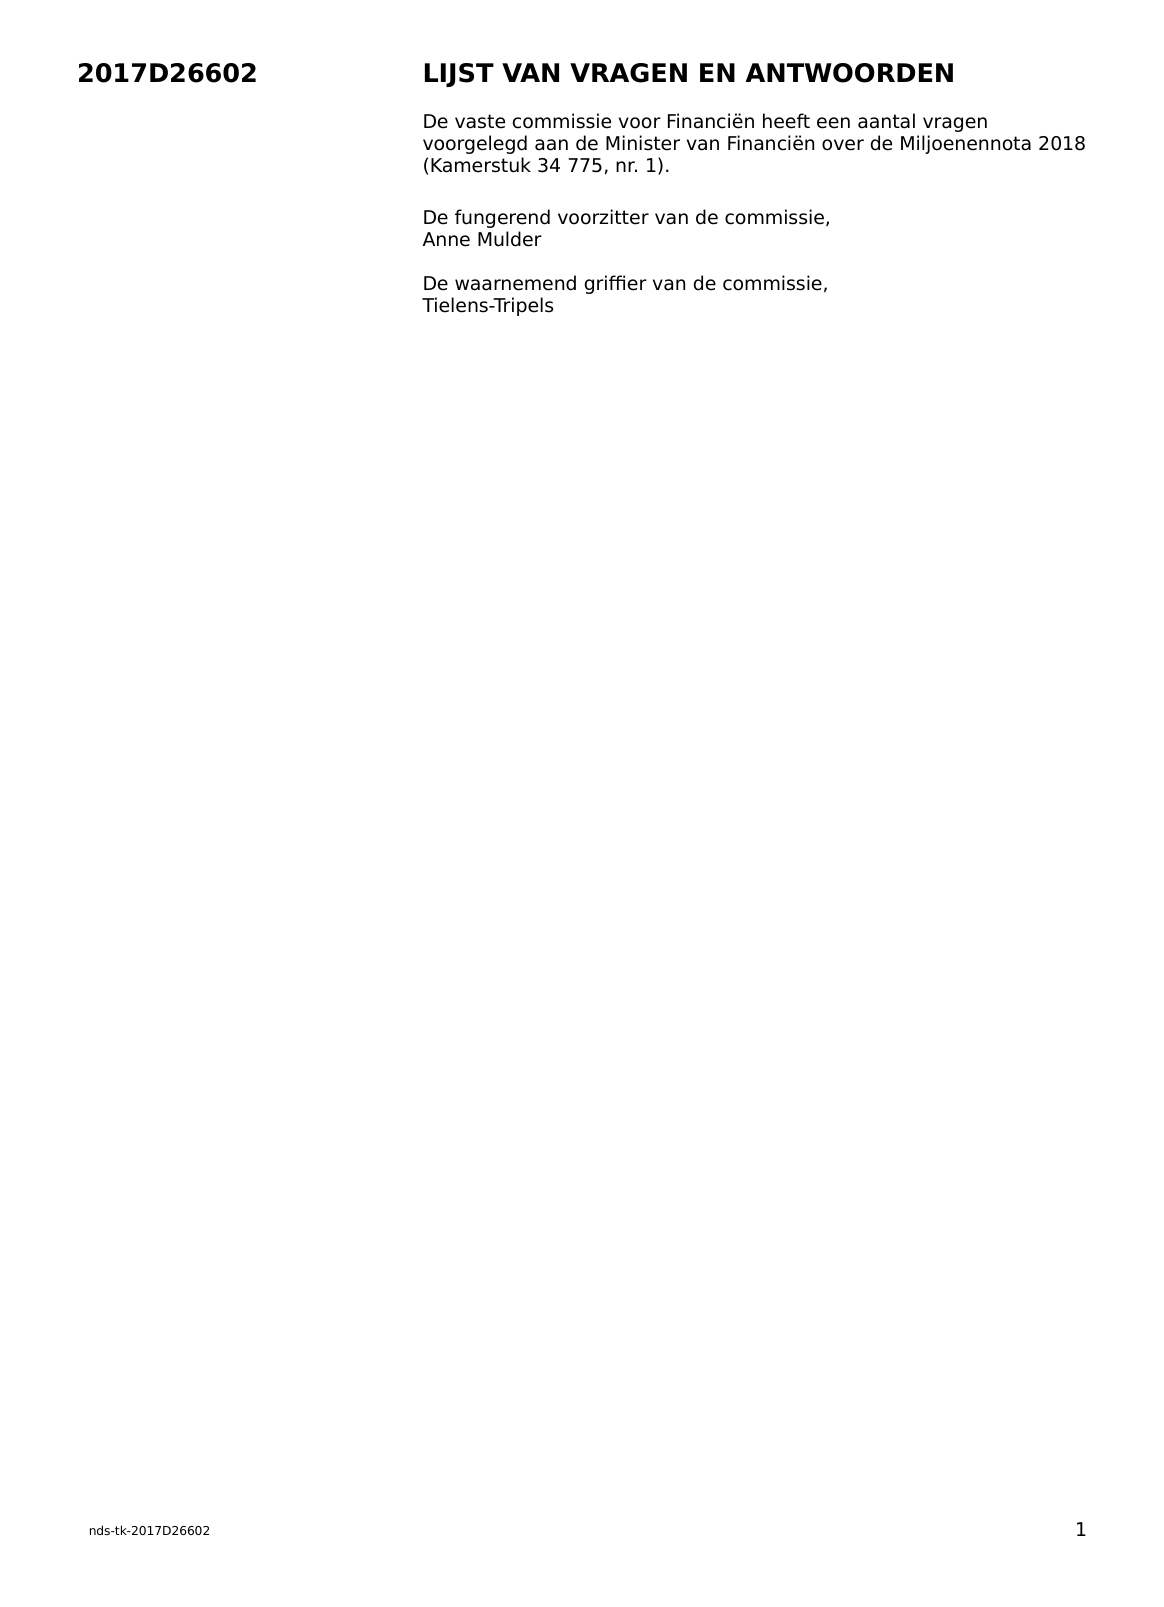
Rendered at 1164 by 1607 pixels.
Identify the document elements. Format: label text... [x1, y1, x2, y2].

text De waarnemend griffier van de commissie, Tielens-Tripels [422, 273, 1087, 317]
text De fungerend voorzitter van de commissie, Anne Mulder [422, 207, 1087, 251]
text nds-tk-2017D26602 [88, 1524, 323, 1538]
text 2017D26602 LIJST VAN VRAGEN EN ANTWOORDEN [77, 59, 1087, 89]
text De vaste commissie voor Financiën heeft een aantal vragen voorgelegd aan de Minister van Financiën over de Miljoenennota 2018 (Kamerstuk 34 775, nr. 1). [422, 111, 1087, 177]
